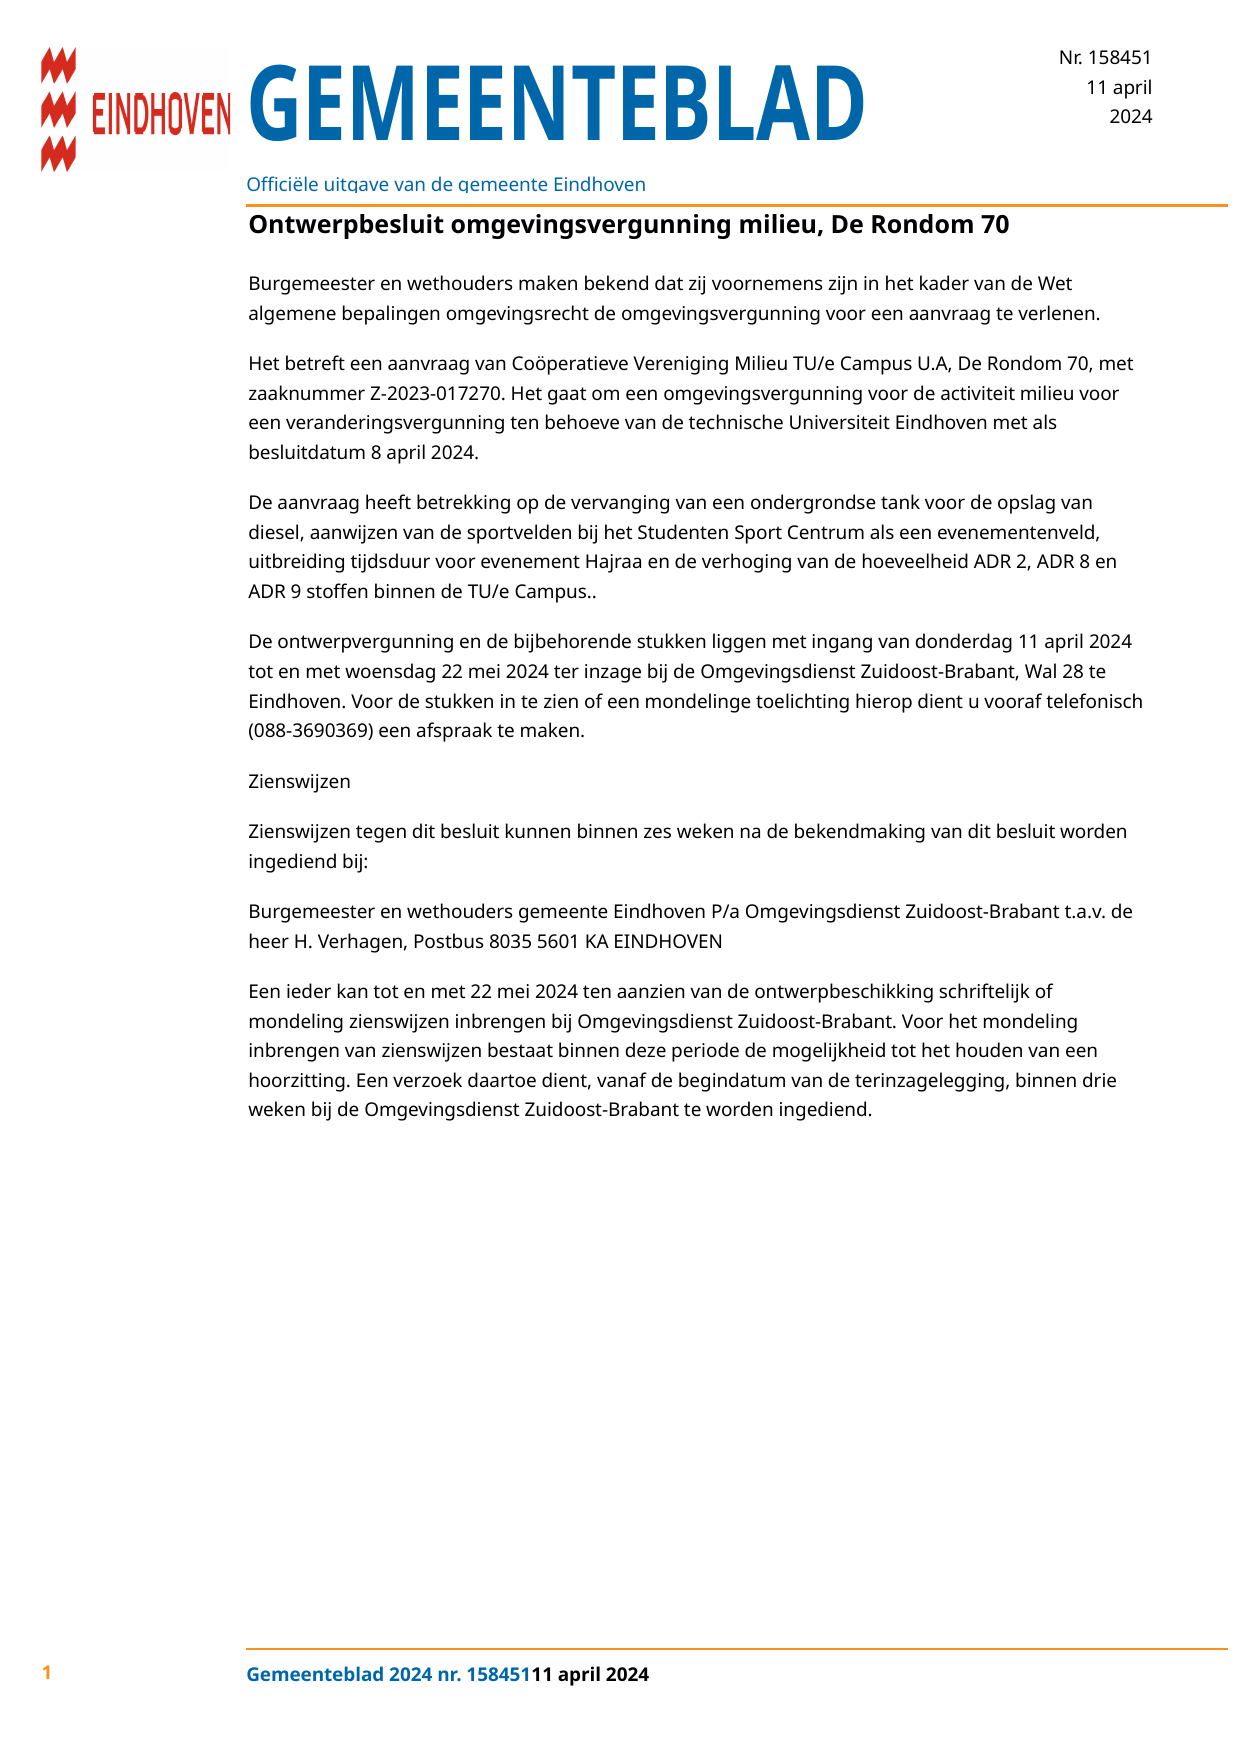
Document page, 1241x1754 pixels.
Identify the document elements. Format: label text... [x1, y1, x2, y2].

text De aanvraag heeft betrekking op de vervanging van een ondergrondse tank voor de opslag van diesel, aanwijzen van de sportvelden bij het Studenten Sport Centrum als een evenementenveld, uitbreiding tijdsduur voor evenement Hajraa en de verhoging van de hoeveelheid ADR 2, ADR 8 en ADR 9 stoffen binnen de TU/e Campus.. [248, 489, 1152, 604]
picture [41, 47, 231, 172]
text Zienswijzen tegen dit besluit kunnen binnen zes weken na de bekendmaking van dit besluit worden ingediend bij: [248, 818, 1152, 873]
text Een ieder kan tot en met 22 mei 2024 ten aanzien van de ontwerpbeschikking schriftelijk of mondeling zienswijzen inbrengen bij Omgevingsdienst Zuidoost-Brabant. Voor het mondeling inbrengen van zienswijzen bestaat binnen deze periode de mogelijkheid tot het houden van een hoorzitting. Een verzoek daartoe dient, vanaf de begindatum van de terinzagelegging, binnen drie weken bij de Omgevingsdienst Zuidoost-Brabant te worden ingediend. [248, 978, 1152, 1122]
text De ontwerpvergunning en de bijbehorende stukken liggen met ingang van donderdag 11 april 2024 tot en met woensdag 22 mei 2024 ter inzage bij de Omgevingsdienst Zuidoost-Brabant, Wal 28 te Eindhoven. Voor de stukken in te zien of een mondelinge toelichting hierop dient u vooraf telefonisch (088-3690369) een afspraak te maken. [248, 629, 1152, 743]
text Burgemeester en wethouders maken bekend dat zij voornemens zijn in het kader van de Wet algemene bepalingen omgevingsrecht de omgevingsvergunning voor een aanvraag te verlenen. [248, 270, 1152, 326]
text Het betreft een aanvraag van Coöperatieve Vereniging Milieu TU/e Campus U.A, De Rondom 70, met zaaknummer Z-2023-017270. Het gaat om een omgevingsvergunning voor de activiteit milieu voor een veranderingsvergunning ten behoeve van de technische Universiteit Eindhoven met als besluitdatum 8 april 2024. [248, 350, 1152, 465]
text Ontwerpbesluit omgevingsvergunning milieu, De Rondom 70 [248, 207, 1152, 241]
text Burgemeester en wethouders gemeente Eindhoven P/a Omgevingsdienst Zuidoost-Brabant t.a.v. de heer H. Verhagen, Postbus 8035 5601 KA EINDHOVEN [248, 898, 1152, 953]
text Zienswijzen [248, 768, 1152, 793]
